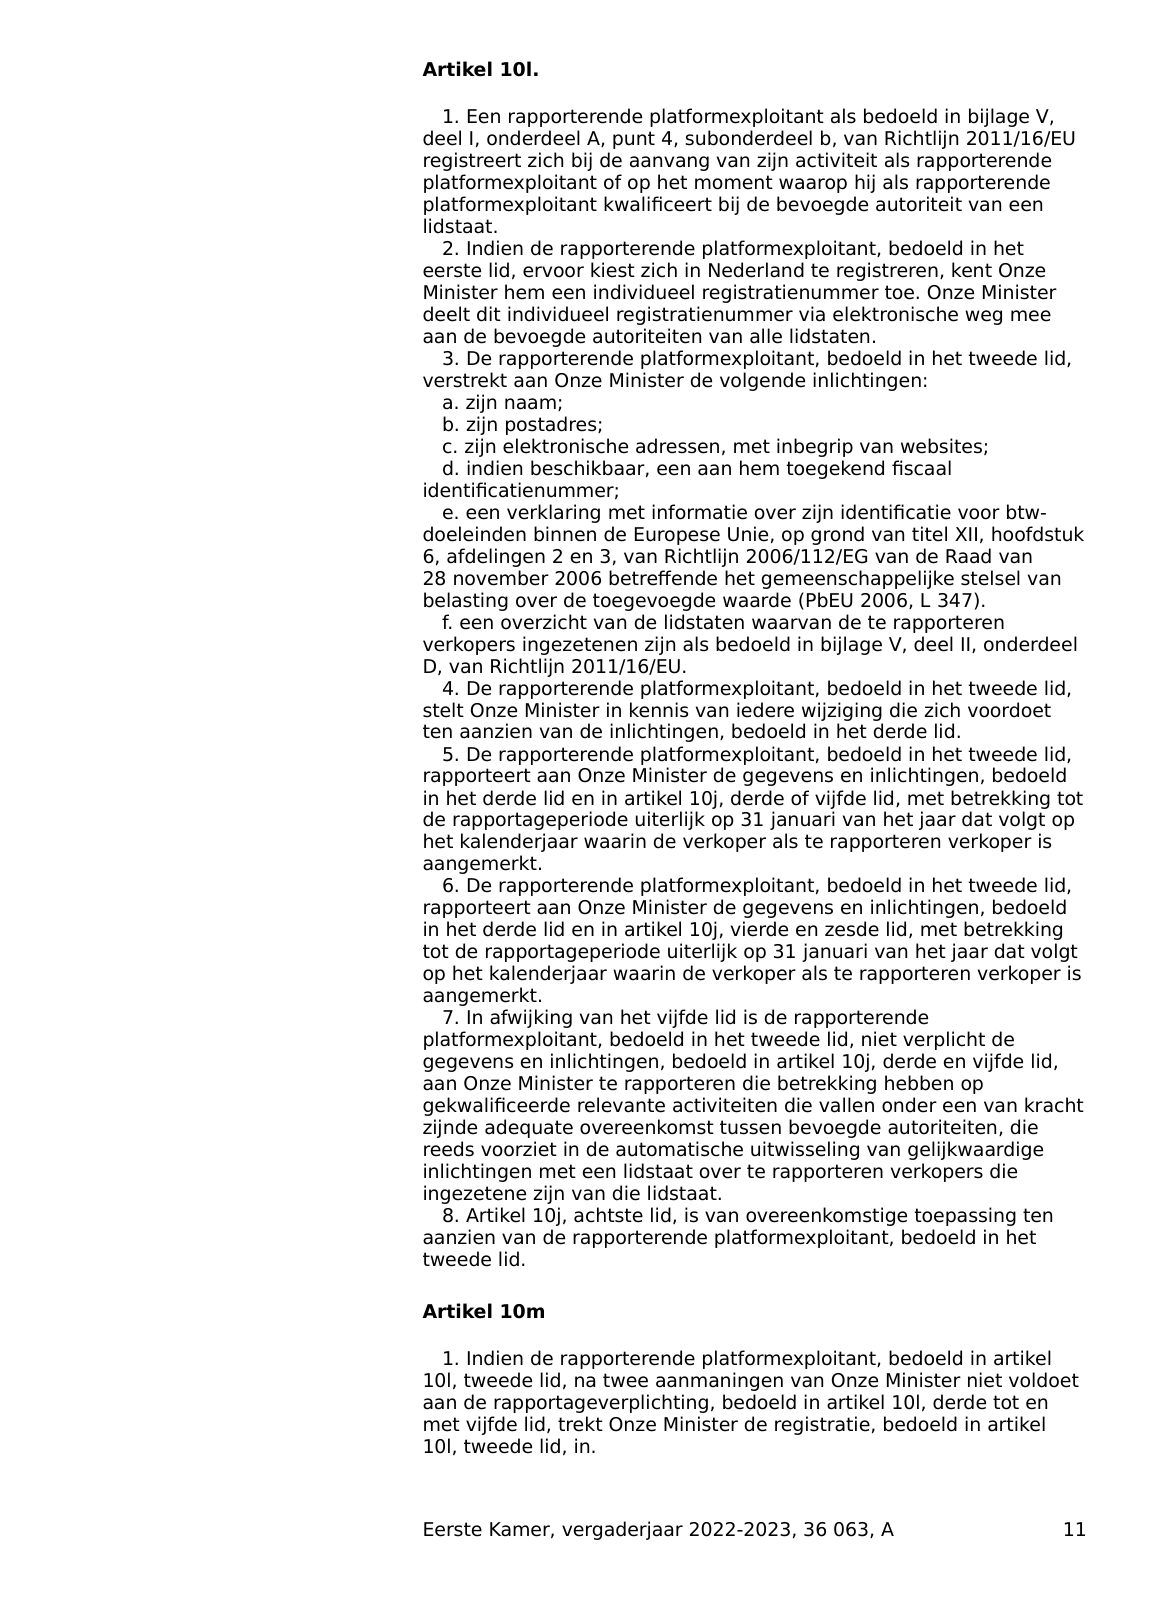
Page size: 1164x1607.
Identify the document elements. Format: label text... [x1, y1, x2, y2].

text 2. Indien de rapporterende platformexploitant, bedoeld in het eerste lid, ervoor kiest zich in Nederland te registreren, kent Onze Minister hem een individueel registratienummer toe. Onze Minister deelt dit individueel registratienummer via elektronische weg mee aan de bevoegde autoriteiten van alle lidstaten. [422, 238, 1087, 348]
text 6. De rapporterende platformexploitant, bedoeld in het tweede lid, rapporteert aan Onze Minister de gegevens en inlichtingen, bedoeld in het derde lid en in artikel 10j, vierde en zesde lid, met betrekking tot de rapportageperiode uiterlijk op 31 januari van het jaar dat volgt op het kalenderjaar waarin de verkoper als te rapporteren verkoper is aangemerkt. [422, 875, 1087, 1007]
text 4. De rapporterende platformexploitant, bedoeld in het tweede lid, stelt Onze Minister in kennis van iedere wijziging die zich voordoet ten aanzien van de inlichtingen, bedoeld in het derde lid. [422, 677, 1087, 743]
text c. zijn elektronische adressen, met inbegrip van websites; [422, 436, 1087, 458]
text a. zijn naam; [422, 392, 1087, 414]
text 1. Een rapporterende platformexploitant als bedoeld in bijlage V, deel I, onderdeel A, punt 4, subonderdeel b, van Richtlijn 2011/16/EU registreert zich bij de aanvang van zijn activiteit als rapporterende platformexploitant of op het moment waarop hij als rapporterende platformexploitant kwalificeert bij de bevoegde autoriteit van een lidstaat. [422, 106, 1087, 238]
text 3. De rapporterende platformexploitant, bedoeld in het tweede lid, verstrekt aan Onze Minister de volgende inlichtingen: [422, 348, 1087, 392]
text d. indien beschikbaar, een aan hem toegekend fiscaal identificatienummer; [422, 458, 1087, 502]
text e. een verklaring met informatie over zijn identificatie voor btw-doeleinden binnen de Europese Unie, op grond van titel XII, hoofdstuk 6, afdelingen 2 en 3, van Richtlijn 2006/112/EG van de Raad van 28 november 2006 betreffende het gemeenschappelijke stelsel van belasting over de toegevoegde waarde (PbEU 2006, L 347). [422, 502, 1087, 612]
subtitle Artikel 10l. [422, 59, 1087, 81]
text 8. Artikel 10j, achtste lid, is van overeenkomstige toepassing ten aanzien van de rapporterende platformexploitant, bedoeld in het tweede lid. [422, 1205, 1087, 1271]
subtitle Artikel 10m [422, 1301, 1087, 1323]
text 1. Indien de rapporterende platformexploitant, bedoeld in artikel 10l, tweede lid, na twee aanmaningen van Onze Minister niet voldoet aan de rapportageverplichting, bedoeld in artikel 10l, derde tot en met vijfde lid, trekt Onze Minister de registratie, bedoeld in artikel 10l, tweede lid, in. [422, 1348, 1087, 1458]
text f. een overzicht van de lidstaten waarvan de te rapporteren verkopers ingezetenen zijn als bedoeld in bijlage V, deel II, onderdeel D, van Richtlijn 2011/16/EU. [422, 612, 1087, 677]
text 5. De rapporterende platformexploitant, bedoeld in het tweede lid, rapporteert aan Onze Minister de gegevens en inlichtingen, bedoeld in het derde lid en in artikel 10j, derde of vijfde lid, met betrekking tot de rapportageperiode uiterlijk op 31 januari van het jaar dat volgt op het kalenderjaar waarin de verkoper als te rapporteren verkoper is aangemerkt. [422, 743, 1087, 875]
text b. zijn postadres; [422, 414, 1087, 436]
text 7. In afwijking van het vijfde lid is de rapporterende platformexploitant, bedoeld in het tweede lid, niet verplicht de gegevens en inlichtingen, bedoeld in artikel 10j, derde en vijfde lid, aan Onze Minister te rapporteren die betrekking hebben op gekwalificeerde relevante activiteiten die vallen onder een van kracht zijnde adequate overeenkomst tussen bevoegde autoriteiten, die reeds voorziet in de automatische uitwisseling van gelijkwaardige inlichtingen met een lidstaat over te rapporteren verkopers die ingezetene zijn van die lidstaat. [422, 1007, 1087, 1205]
